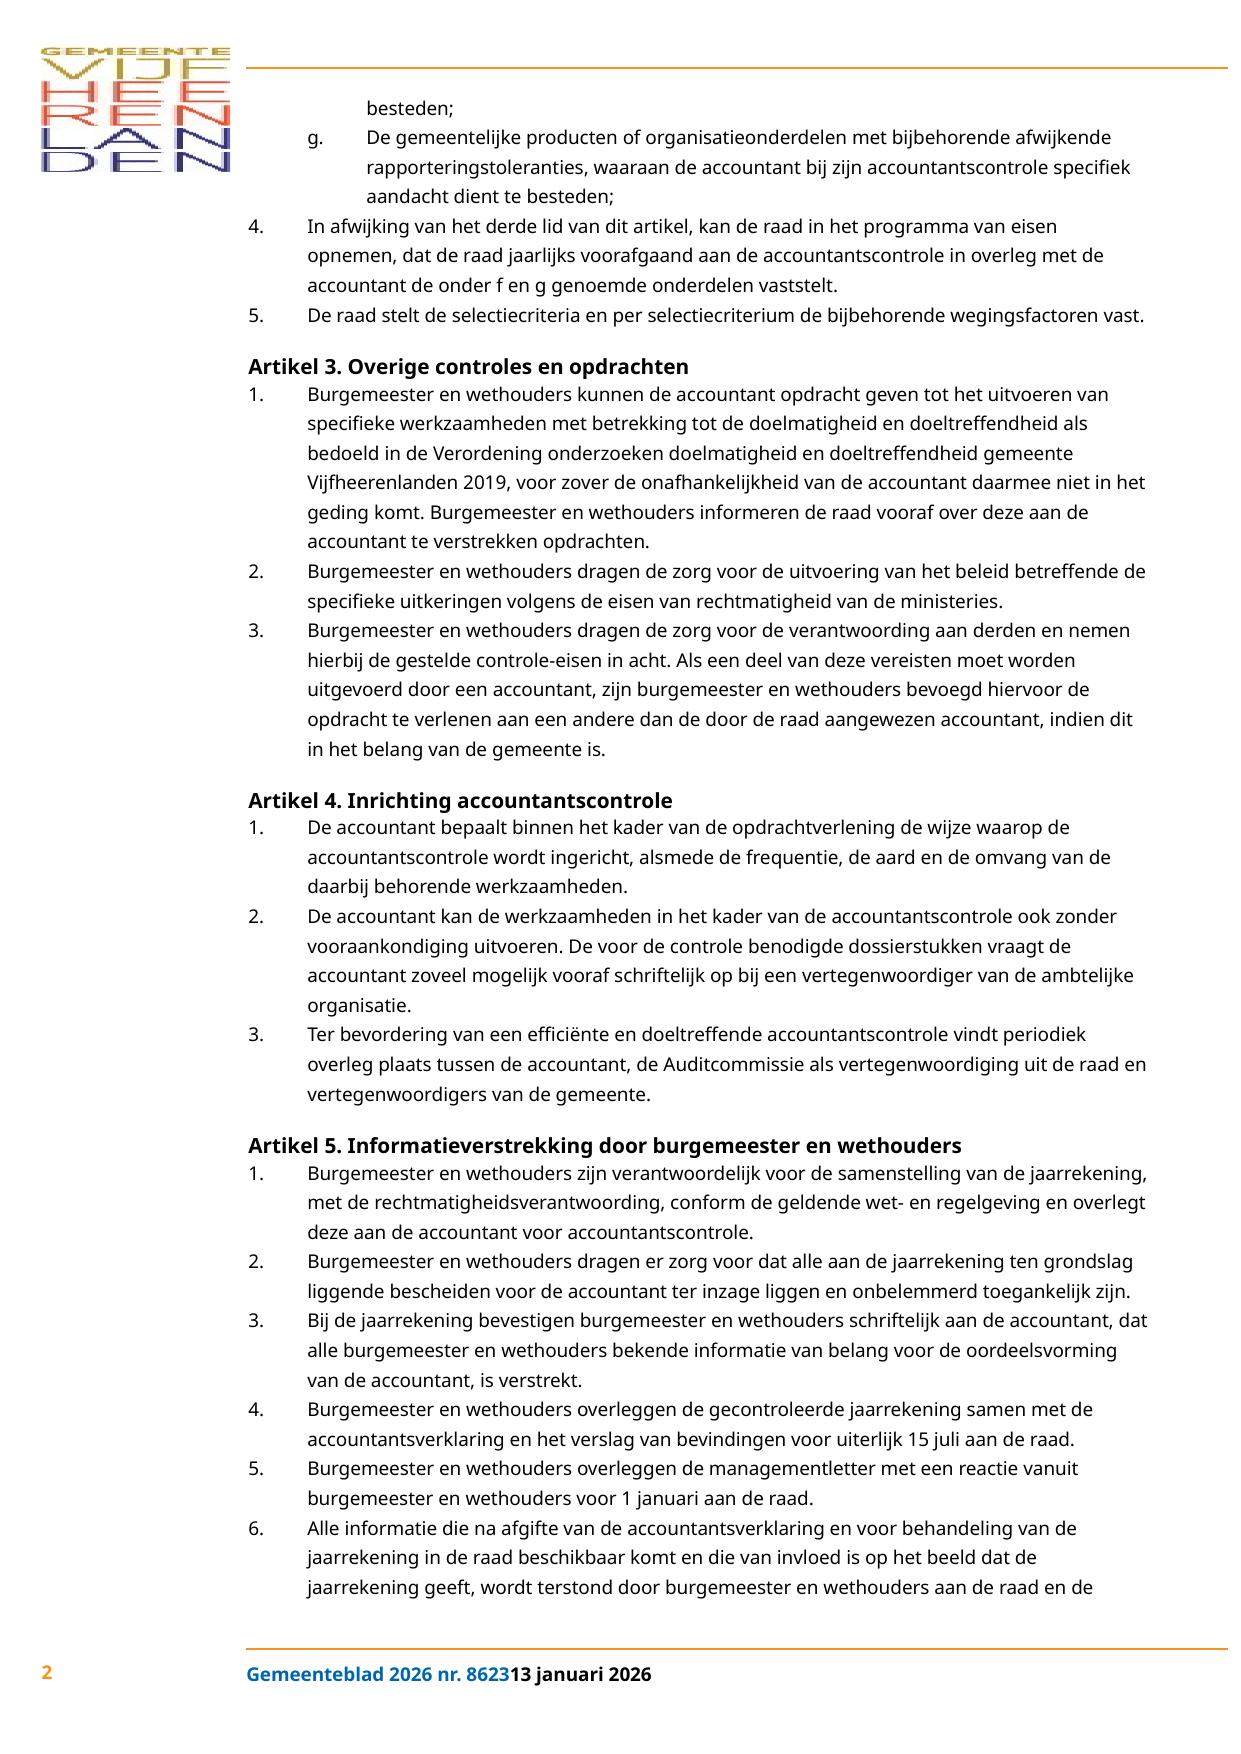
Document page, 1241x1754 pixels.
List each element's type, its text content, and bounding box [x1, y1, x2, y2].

list Burgemeester en wethouders dragen de zorg voor de verantwoording aan derden en nemen hierbij de gestelde controle-eisen in acht. Als een deel van deze vereisten moet worden uitgevoerd door een accountant, zijn burgemeester en wethouders bevoegd hiervoor de opdracht te verlenen aan een andere dan de door de raad aangewezen accountant, indien dit in het belang van de gemeente is. [248, 617, 1152, 761]
text Artikel 3. Overige controles en opdrachten [248, 352, 1152, 381]
list Burgemeester en wethouders overleggen de managementletter met een reactie vanuit burgemeester en wethouders voor 1 januari aan de raad. [248, 1456, 1152, 1511]
list Ter bevordering van een efficiënte en doeltreffende accountantscontrole vindt periodiek overleg plaats tussen de accountant, de Auditcommissie als vertegenwoordiging uit de raad en vertegenwoordigers van de gemeente. [248, 1022, 1152, 1107]
list De accountant kan de werkzaamheden in het kader van de accountantscontrole ook zonder vooraankondiging uitvoeren. De voor de controle benodigde dossierstukken vraagt de accountant zoveel mogelijk vooraf schriftelijk op bij een vertegenwoordiger van de ambtelijke organisatie. [248, 903, 1152, 1018]
list Burgemeester en wethouders dragen er zorg voor dat alle aan de jaarrekening ten grondslag liggende bescheiden voor de accountant ter inzage liggen en onbelemmerd toegankelijk zijn. [248, 1248, 1152, 1304]
list Burgemeester en wethouders overleggen de gecontroleerde jaarrekening samen met de accountantsverklaring en het verslag van bevindingen voor uiterlijk 15 juli aan de raad. [248, 1396, 1152, 1452]
list In afwijking van het derde lid van dit artikel, kan de raad in het programma van eisen opnemen, dat de raad jaarlijks voorafgaand aan de accountantscontrole in overleg met de accountant de onder f en g genoemde onderdelen vaststelt. [248, 213, 1152, 298]
list besteden; [307, 95, 1152, 121]
list De gemeentelijke producten of organisatieonderdelen met bijbehorende afwijkende rapporteringstoleranties, waaraan de accountant bij zijn accountantscontrole specifiek aandacht dient te besteden; [307, 124, 1152, 209]
list Burgemeester en wethouders kunnen de accountant opdracht geven tot het uitvoeren van specifieke werkzaamheden met betrekking tot de doelmatigheid en doeltreffendheid als bedoeld in de Verordening onderzoeken doelmatigheid en doeltreffendheid gemeente Vijfheerenlanden 2019, voor zover de onafhankelijkheid van de accountant daarmee niet in het geding komt. Burgemeester en wethouders informeren de raad vooraf over deze aan de accountant te verstrekken opdrachten. [248, 381, 1152, 554]
picture [41, 47, 231, 172]
list De raad stelt de selectiecriteria en per selectiecriterium de bijbehorende wegingsfactoren vast. [248, 302, 1152, 328]
text Artikel 5. Informatieverstrekking door burgemeester en wethouders [248, 1131, 1152, 1160]
list Bij de jaarrekening bevestigen burgemeester en wethouders schriftelijk aan de accountant, dat alle burgemeester en wethouders bekende informatie van belang voor de oordeelsvorming van de accountant, is verstrekt. [248, 1308, 1152, 1392]
list Burgemeester en wethouders dragen de zorg voor de uitvoering van het beleid betreffende de specifieke uitkeringen volgens de eisen van rechtmatigheid van de ministeries. [248, 558, 1152, 613]
text Artikel 4. Inrichting accountantscontrole [248, 786, 1152, 814]
list De accountant bepaalt binnen het kader van de opdrachtverlening de wijze waarop de accountantscontrole wordt ingericht, alsmede de frequentie, de aard en de omvang van de daarbij behorende werkzaamheden. [248, 814, 1152, 899]
list Burgemeester en wethouders zijn verantwoordelijk voor de samenstelling van de jaarrekening, met de rechtmatigheidsverantwoording, conform de geldende wet- en regelgeving en overlegt deze aan de accountant voor accountantscontrole. [248, 1160, 1152, 1244]
list Alle informatie die na afgifte van de accountantsverklaring en voor behandeling van de jaarrekening in de raad beschikbaar komt en die van invloed is op het beeld dat de jaarrekening geeft, wordt terstond door burgemeester en wethouders aan de raad en de [248, 1515, 1152, 1599]
